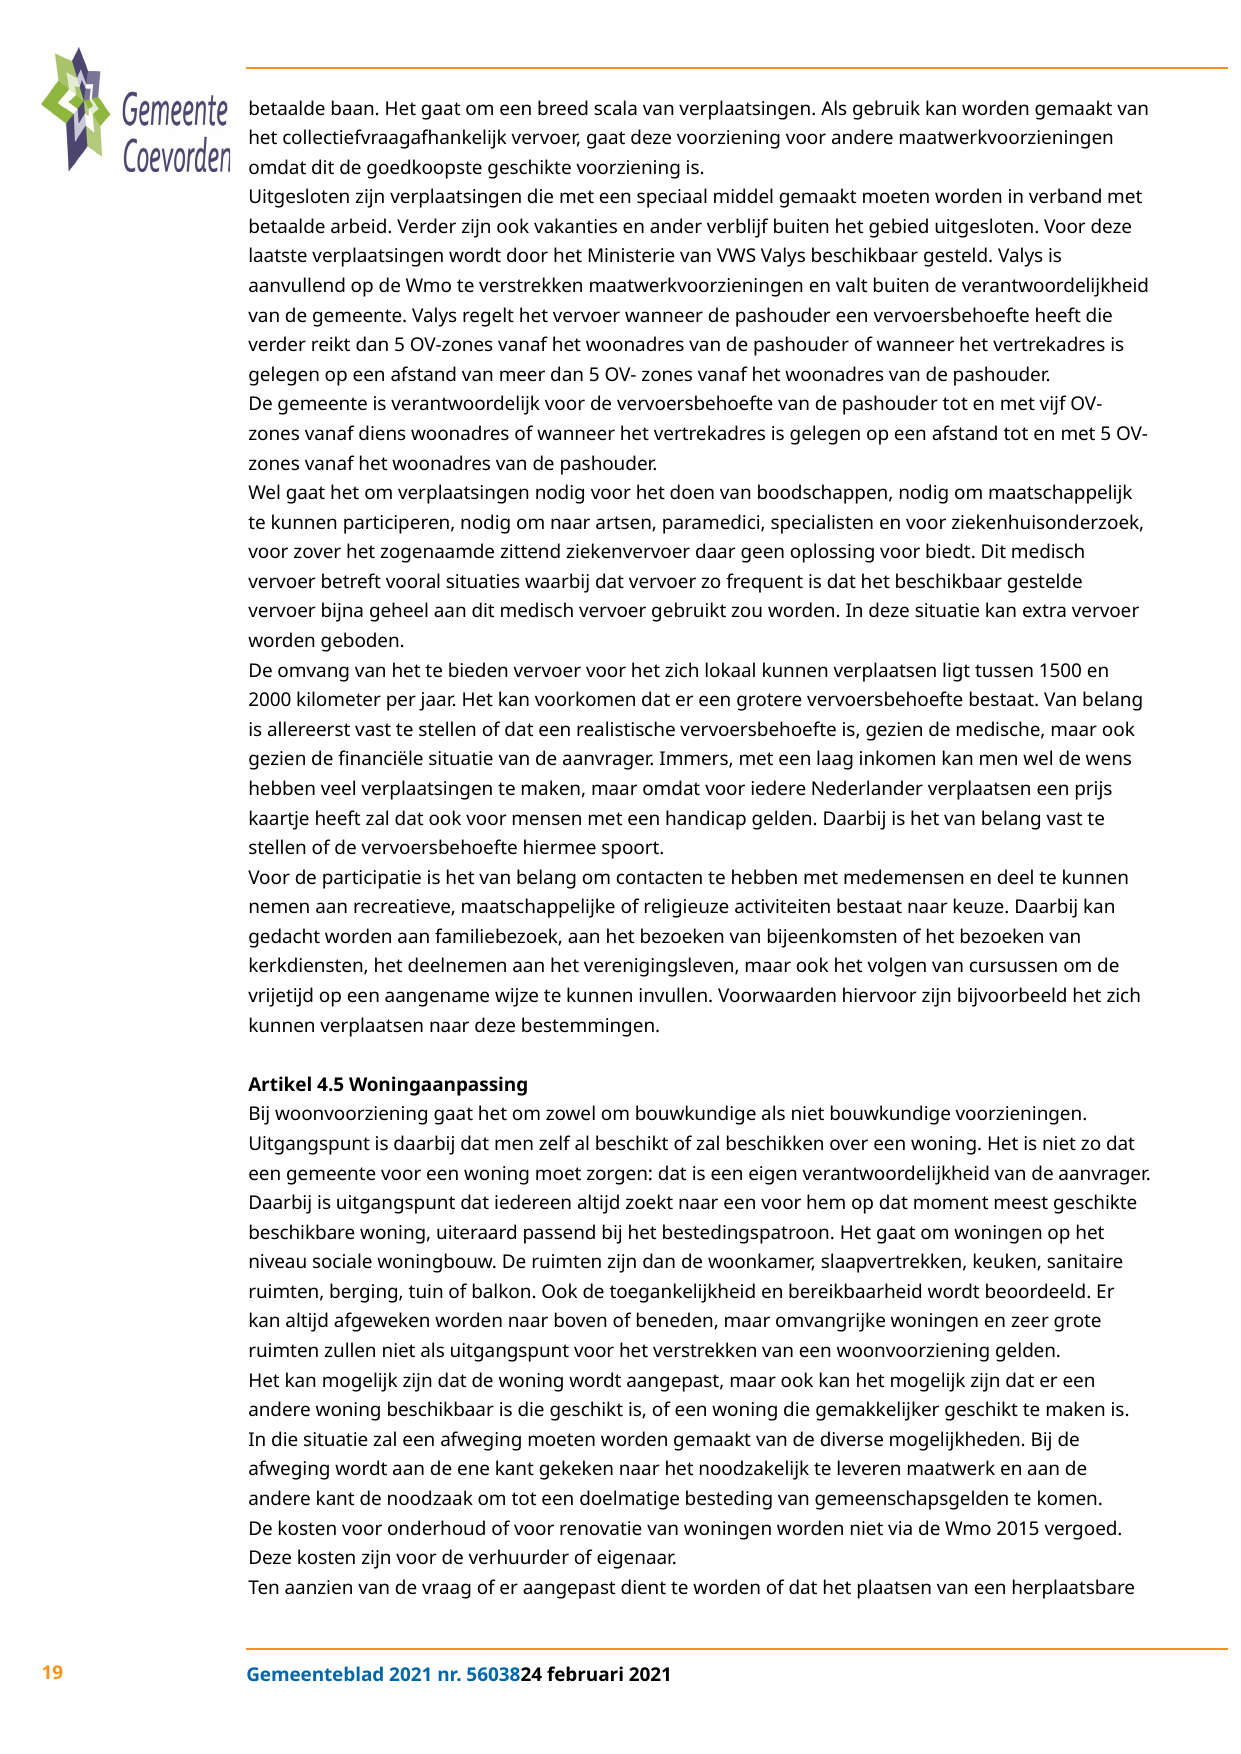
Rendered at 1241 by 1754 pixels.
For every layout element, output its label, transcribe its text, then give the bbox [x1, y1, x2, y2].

text Wel gaat het om verplaatsingen nodig voor het doen van boodschappen, nodig om maatschappelijk te kunnen participeren, nodig om naar artsen, paramedici, specialisten en voor ziekenhuisonderzoek, voor zover het zogenaamde zittend ziekenvervoer daar geen oplossing voor biedt. Dit medisch vervoer betreft vooral situaties waarbij dat vervoer zo frequent is dat het beschikbaar gestelde vervoer bijna geheel aan dit medisch vervoer gebruikt zou worden. In deze situatie kan extra vervoer worden geboden. [248, 479, 1152, 653]
picture [41, 47, 231, 172]
text Bij woonvoorziening gaat het om zowel om bouwkundige als niet bouwkundige voorzieningen. Uitgangspunt is daarbij dat men zelf al beschikt of zal beschikken over een woning. Het is niet zo dat een gemeente voor een woning moet zorgen: dat is een eigen verantwoordelijkheid van de aanvrager. Daarbij is uitgangspunt dat iedereen altijd zoekt naar een voor hem op dat moment meest geschikte beschikbare woning, uiteraard passend bij het bestedingspatroon. Het gaat om woningen op het niveau sociale woningbouw. De ruimten zijn dan de woonkamer, slaapvertrekken, keuken, sanitaire ruimten, berging, tuin of balkon. Ook de toegankelijkheid en bereikbaarheid wordt beoordeeld. Er kan altijd afgeweken worden naar boven of beneden, maar omvangrijke woningen en zeer grote ruimten zullen niet als uitgangspunt voor het verstrekken van een woonvoorziening gelden. [248, 1101, 1152, 1363]
text Het kan mogelijk zijn dat de woning wordt aangepast, maar ook kan het mogelijk zijn dat er een andere woning beschikbaar is die geschikt is, of een woning die gemakkelijker geschikt te maken is. In die situatie zal een afweging moeten worden gemaakt van de diverse mogelijkheden. Bij de afweging wordt aan de ene kant gekeken naar het noodzakelijk te leveren maatwerk en aan de andere kant de noodzaak om tot een doelmatige besteding van gemeenschapsgelden te komen. [248, 1367, 1152, 1511]
text De kosten voor onderhoud of voor renovatie van woningen worden niet via de Wmo 2015 vergoed. Deze kosten zijn voor de verhuurder of eigenaar. [248, 1515, 1152, 1570]
text Artikel 4.5 Woningaanpassing [248, 1071, 1152, 1097]
text De omvang van het te bieden vervoer voor het zich lokaal kunnen verplaatsen ligt tussen 1500 en 2000 kilometer per jaar. Het kan voorkomen dat er een grotere vervoersbehoefte bestaat. Van belang is allereerst vast te stellen of dat een realistische vervoersbehoefte is, gezien de medische, maar ook gezien de financiële situatie van de aanvrager. Immers, met een laag inkomen kan men wel de wens hebben veel verplaatsingen te maken, maar omdat voor iedere Nederlander verplaatsen een prijs kaartje heeft zal dat ook voor mensen met een handicap gelden. Daarbij is het van belang vast te stellen of de vervoersbehoefte hiermee spoort. [248, 657, 1152, 860]
text De gemeente is verantwoordelijk voor de vervoersbehoefte van de pashouder tot en met vijf OV-zones vanaf diens woonadres of wanneer het vertrekadres is gelegen op een afstand tot en met 5 OV-zones vanaf het woonadres van de pashouder. [248, 391, 1152, 476]
text Voor de participatie is het van belang om contacten te hebben met medemensen en deel te kunnen nemen aan recreatieve, maatschappelijke of religieuze activiteiten bestaat naar keuze. Daarbij kan gedacht worden aan familiebezoek, aan het bezoeken van bijeenkomsten of het bezoeken van kerkdiensten, het deelnemen aan het verenigingsleven, maar ook het volgen van cursussen om de vrijetijd op een aangename wijze te kunnen invullen. Voorwaarden hiervoor zijn bijvoorbeeld het zich kunnen verplaatsen naar deze bestemmingen. [248, 864, 1152, 1038]
text betaalde baan. Het gaat om een breed scala van verplaatsingen. Als gebruik kan worden gemaakt van het collectiefvraagafhankelijk vervoer, gaat deze voorziening voor andere maatwerkvoorzieningen omdat dit de goedkoopste geschikte voorziening is. [248, 95, 1152, 180]
text Ten aanzien van de vraag of er aangepast dient te worden of dat het plaatsen van een herplaatsbare [248, 1574, 1152, 1600]
text Uitgesloten zijn verplaatsingen die met een speciaal middel gemaakt moeten worden in verband met betaalde arbeid. Verder zijn ook vakanties en ander verblijf buiten het gebied uitgesloten. Voor deze laatste verplaatsingen wordt door het Ministerie van VWS Valys beschikbaar gesteld. Valys is aanvullend op de Wmo te verstrekken maatwerkvoorzieningen en valt buiten de verantwoordelijkheid van de gemeente. Valys regelt het vervoer wanneer de pashouder een vervoersbehoefte heeft die verder reikt dan 5 OV-zones vanaf het woonadres van de pashouder of wanneer het vertrekadres is gelegen op een afstand van meer dan 5 OV- zones vanaf het woonadres van de pashouder. [248, 183, 1152, 387]
